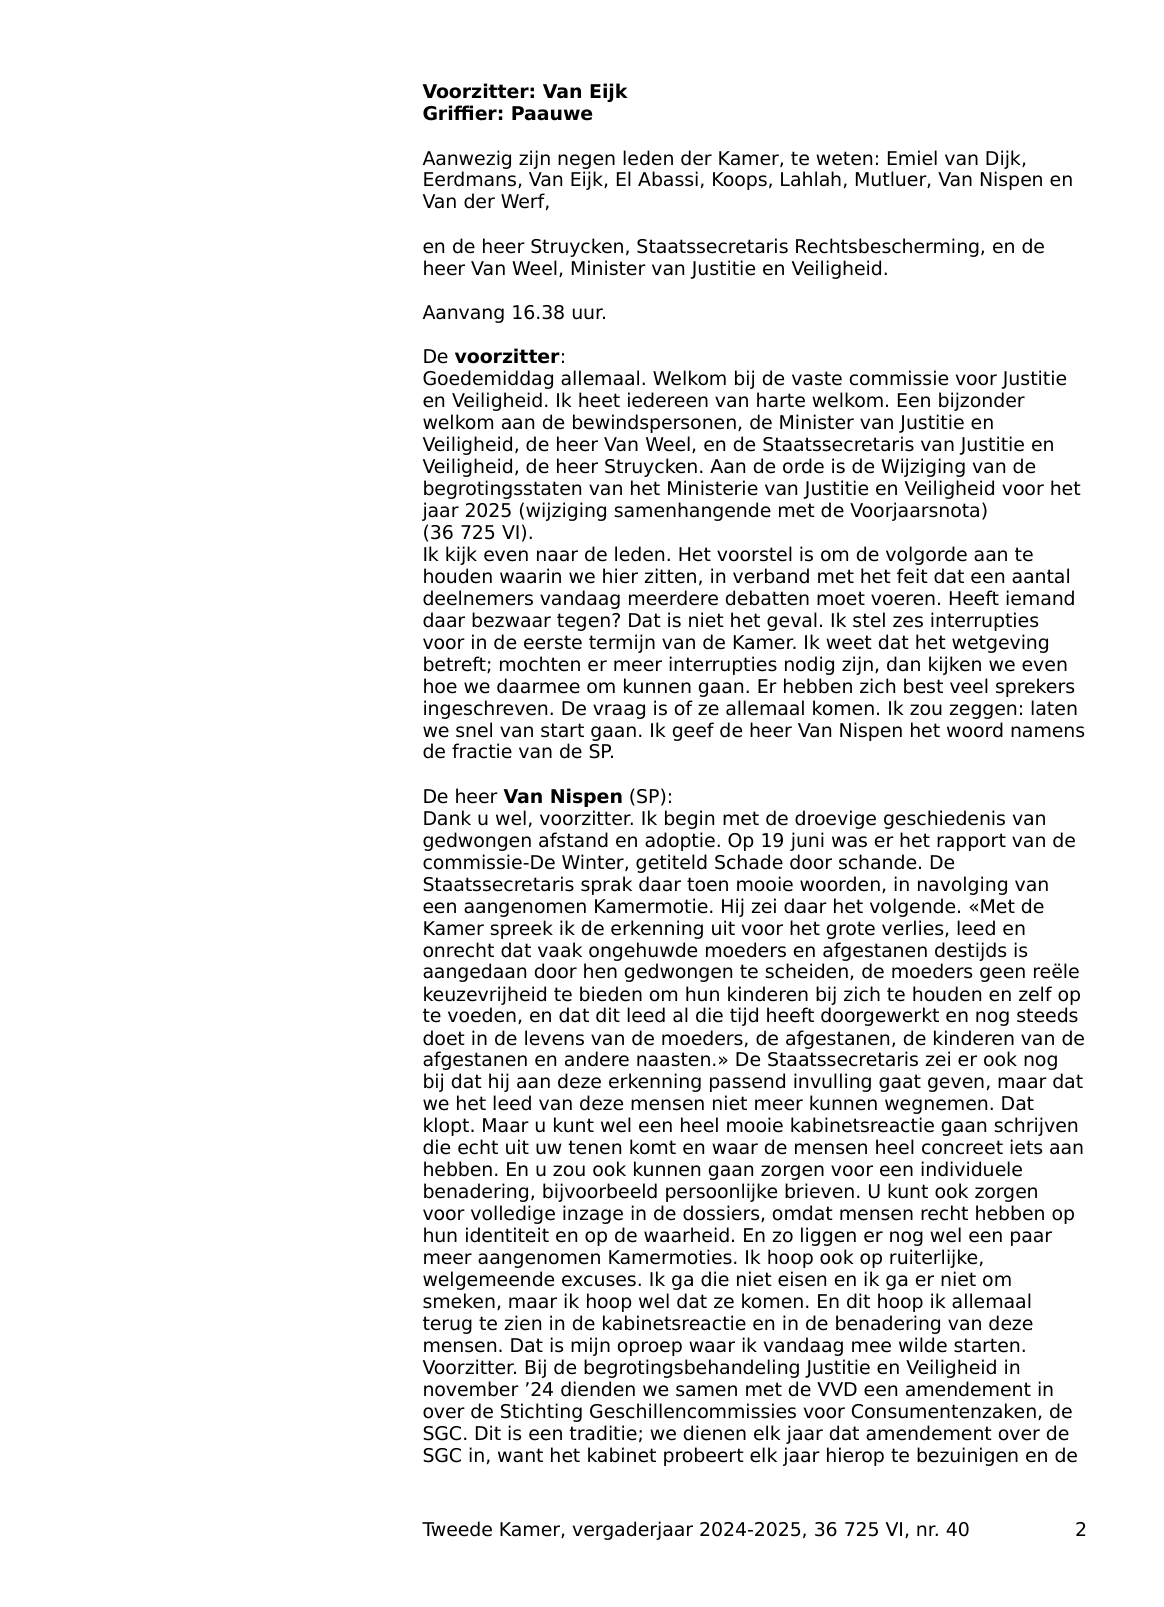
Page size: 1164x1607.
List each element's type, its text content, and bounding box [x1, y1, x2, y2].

text Voorzitter: Van Eijk [422, 81, 1087, 103]
text De voorzitter: [422, 346, 1087, 368]
text De heer Van Nispen (SP): [422, 786, 1087, 808]
text Dank u wel, voorzitter. Ik begin met de droevige geschiedenis van gedwongen afstand en adoptie. Op 19 juni was er het rapport van de commissie-De Winter, getiteld Schade door schande. De Staatssecretaris sprak daar toen mooie woorden, in navolging van een aangenomen Kamermotie. Hij zei daar het volgende. «Met de Kamer spreek ik de erkenning uit voor het grote verlies, leed en onrecht dat vaak ongehuwde moeders en afgestanen destijds is aangedaan door hen gedwongen te scheiden, de moeders geen reële keuzevrijheid te bieden om hun kinderen bij zich te houden en zelf op te voeden, en dat dit leed al die tijd heeft doorgewerkt en nog steeds doet in de levens van de moeders, de afgestanen, de kinderen van de afgestanen en andere naasten.» De Staatssecretaris zei er ook nog bij dat hij aan deze erkenning passend invulling gaat geven, maar dat we het leed van deze mensen niet meer kunnen wegnemen. Dat klopt. Maar u kunt wel een heel mooie kabinetsreactie gaan schrijven die echt uit uw tenen komt en waar de mensen heel concreet iets aan hebben. En u zou ook kunnen gaan zorgen voor een individuele benadering, bijvoorbeeld persoonlijke brieven. U kunt ook zorgen voor volledige inzage in de dossiers, omdat mensen recht hebben op hun identiteit en op de waarheid. En zo liggen er nog wel een paar meer aangenomen Kamermoties. Ik hoop ook op ruiterlijke, welgemeende excuses. Ik ga die niet eisen en ik ga er niet om smeken, maar ik hoop wel dat ze komen. En dit hoop ik allemaal terug te zien in de kabinetsreactie en in de benadering van deze mensen. Dat is mijn oproep waar ik vandaag mee wilde starten. [422, 808, 1087, 1357]
text Aanvang 16.38 uur. [422, 302, 1087, 324]
text en de heer Struycken, Staatssecretaris Rechtsbescherming, en de heer Van Weel, Minister van Justitie en Veiligheid. [422, 236, 1087, 279]
text Voorzitter. Bij de begrotingsbehandeling Justitie en Veiligheid in november ’24 dienden we samen met de VVD een amendement in over de Stichting Geschillencommissies voor Consumentenzaken, de SGC. Dit is een traditie; we dienen elk jaar dat amendement over de SGC in, want het kabinet probeert elk jaar hierop te bezuinigen en de [422, 1357, 1087, 1467]
text Aanwezig zijn negen leden der Kamer, te weten: Emiel van Dijk, Eerdmans, Van Eijk, El Abassi, Koops, Lahlah, Mutluer, Van Nispen en Van der Werf, [422, 147, 1087, 213]
text Griffier: Paauwe [422, 103, 1087, 125]
text Goedemiddag allemaal. Welkom bij de vaste commissie voor Justitie en Veiligheid. Ik heet iedereen van harte welkom. Een bijzonder welkom aan de bewindspersonen, de Minister van Justitie en Veiligheid, de heer Van Weel, en de Staatssecretaris van Justitie en Veiligheid, de heer Struycken. Aan de orde is de Wijziging van de begrotingsstaten van het Ministerie van Justitie en Veiligheid voor het jaar 2025 (wijziging samenhangende met de Voorjaarsnota) (36 725 VI). [422, 368, 1087, 544]
text Ik kijk even naar de leden. Het voorstel is om de volgorde aan te houden waarin we hier zitten, in verband met het feit dat een aantal deelnemers vandaag meerdere debatten moet voeren. Heeft iemand daar bezwaar tegen? Dat is niet het geval. Ik stel zes interrupties voor in de eerste termijn van de Kamer. Ik weet dat het wetgeving betreft; mochten er meer interrupties nodig zijn, dan kijken we even hoe we daarmee om kunnen gaan. Er hebben zich best veel sprekers ingeschreven. De vraag is of ze allemaal komen. Ik zou zeggen: laten we snel van start gaan. Ik geef de heer Van Nispen het woord namens de fractie van de SP. [422, 544, 1087, 763]
